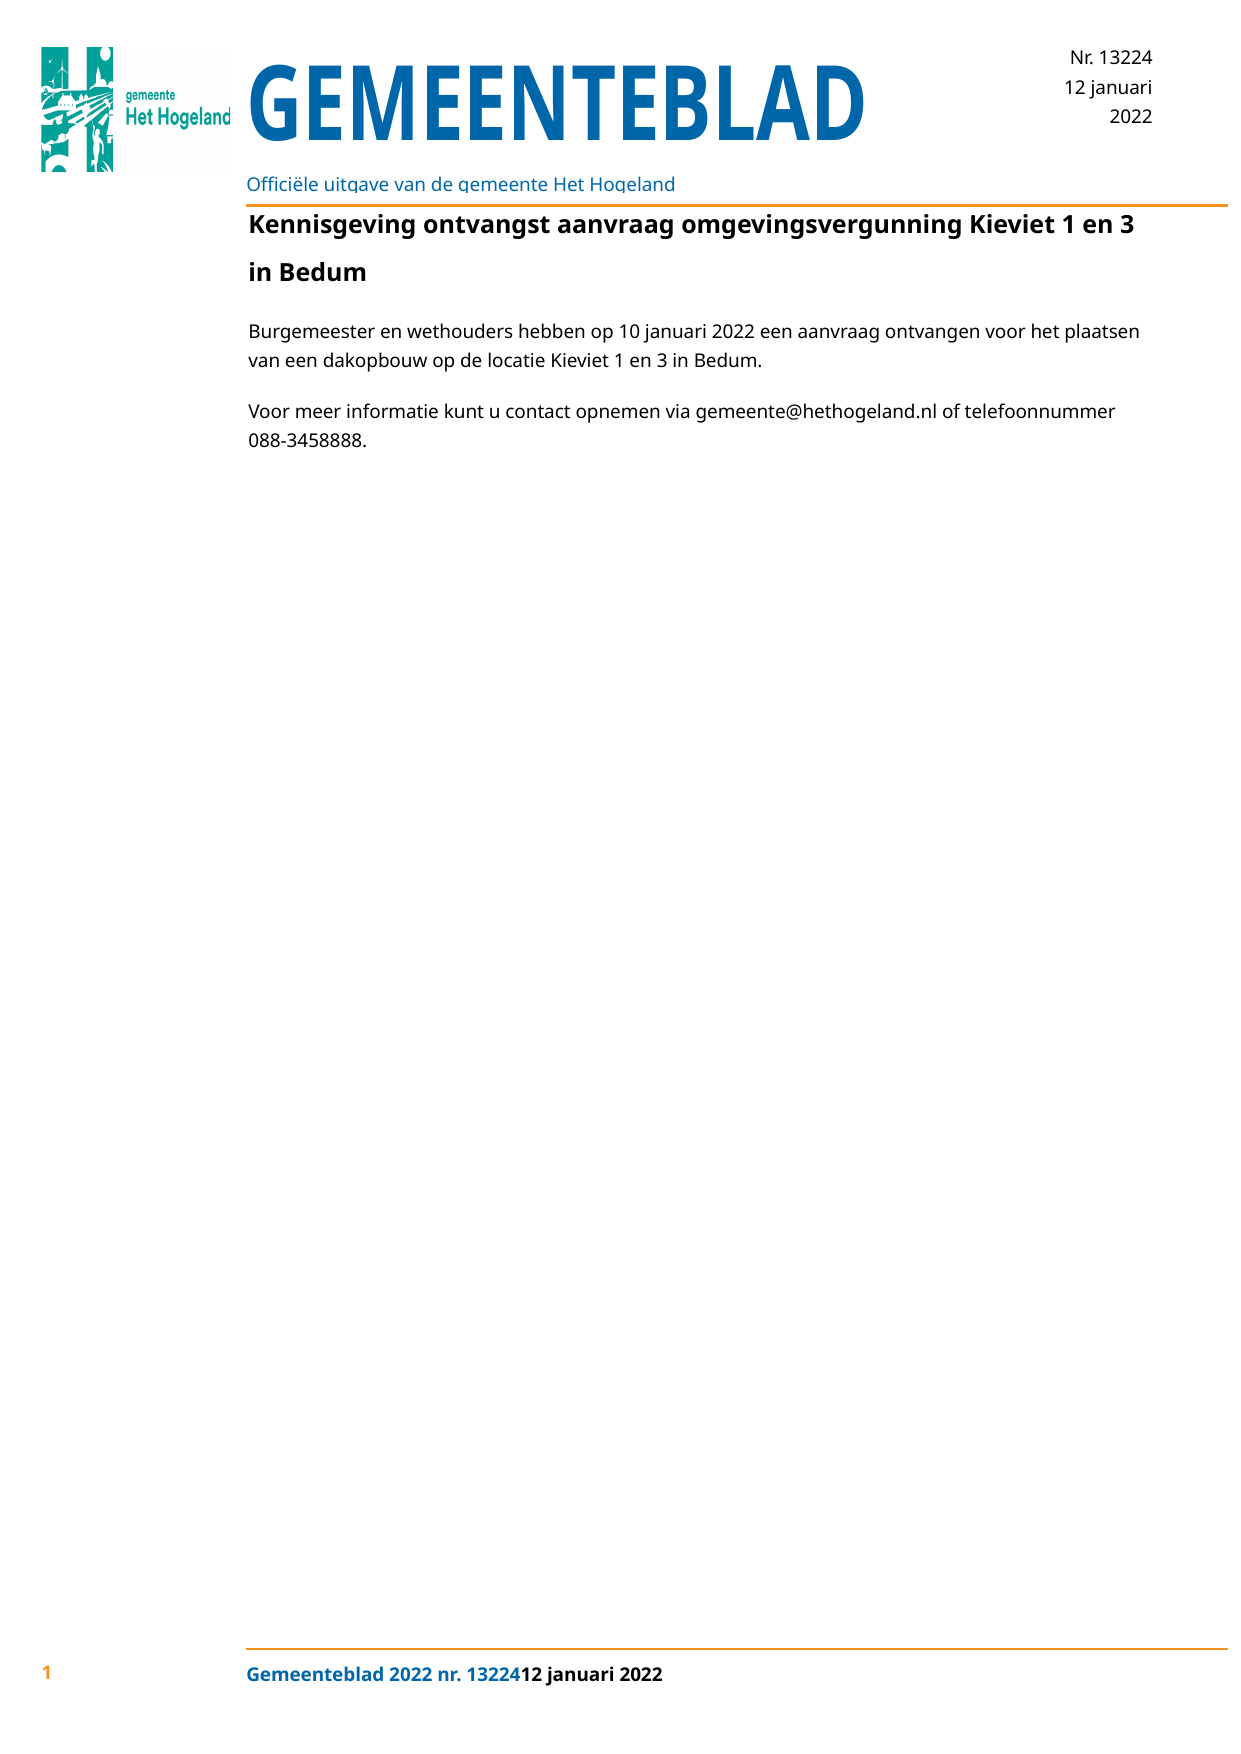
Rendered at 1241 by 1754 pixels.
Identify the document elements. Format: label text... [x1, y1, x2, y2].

picture [41, 47, 231, 172]
text Kennisgeving ontvangst aanvraag omgevingsvergunning Kieviet 1 en 3 in Bedum [248, 207, 1152, 288]
text Burgemeester en wethouders hebben op 10 januari 2022 een aanvraag ontvangen voor het plaatsen van een dakopbouw op de locatie Kieviet 1 en 3 in Bedum. [248, 318, 1152, 373]
text Voor meer informatie kunt u contact opnemen via gemeente@hethogeland.nl of telefoonnummer 088-3458888. [248, 398, 1152, 453]
